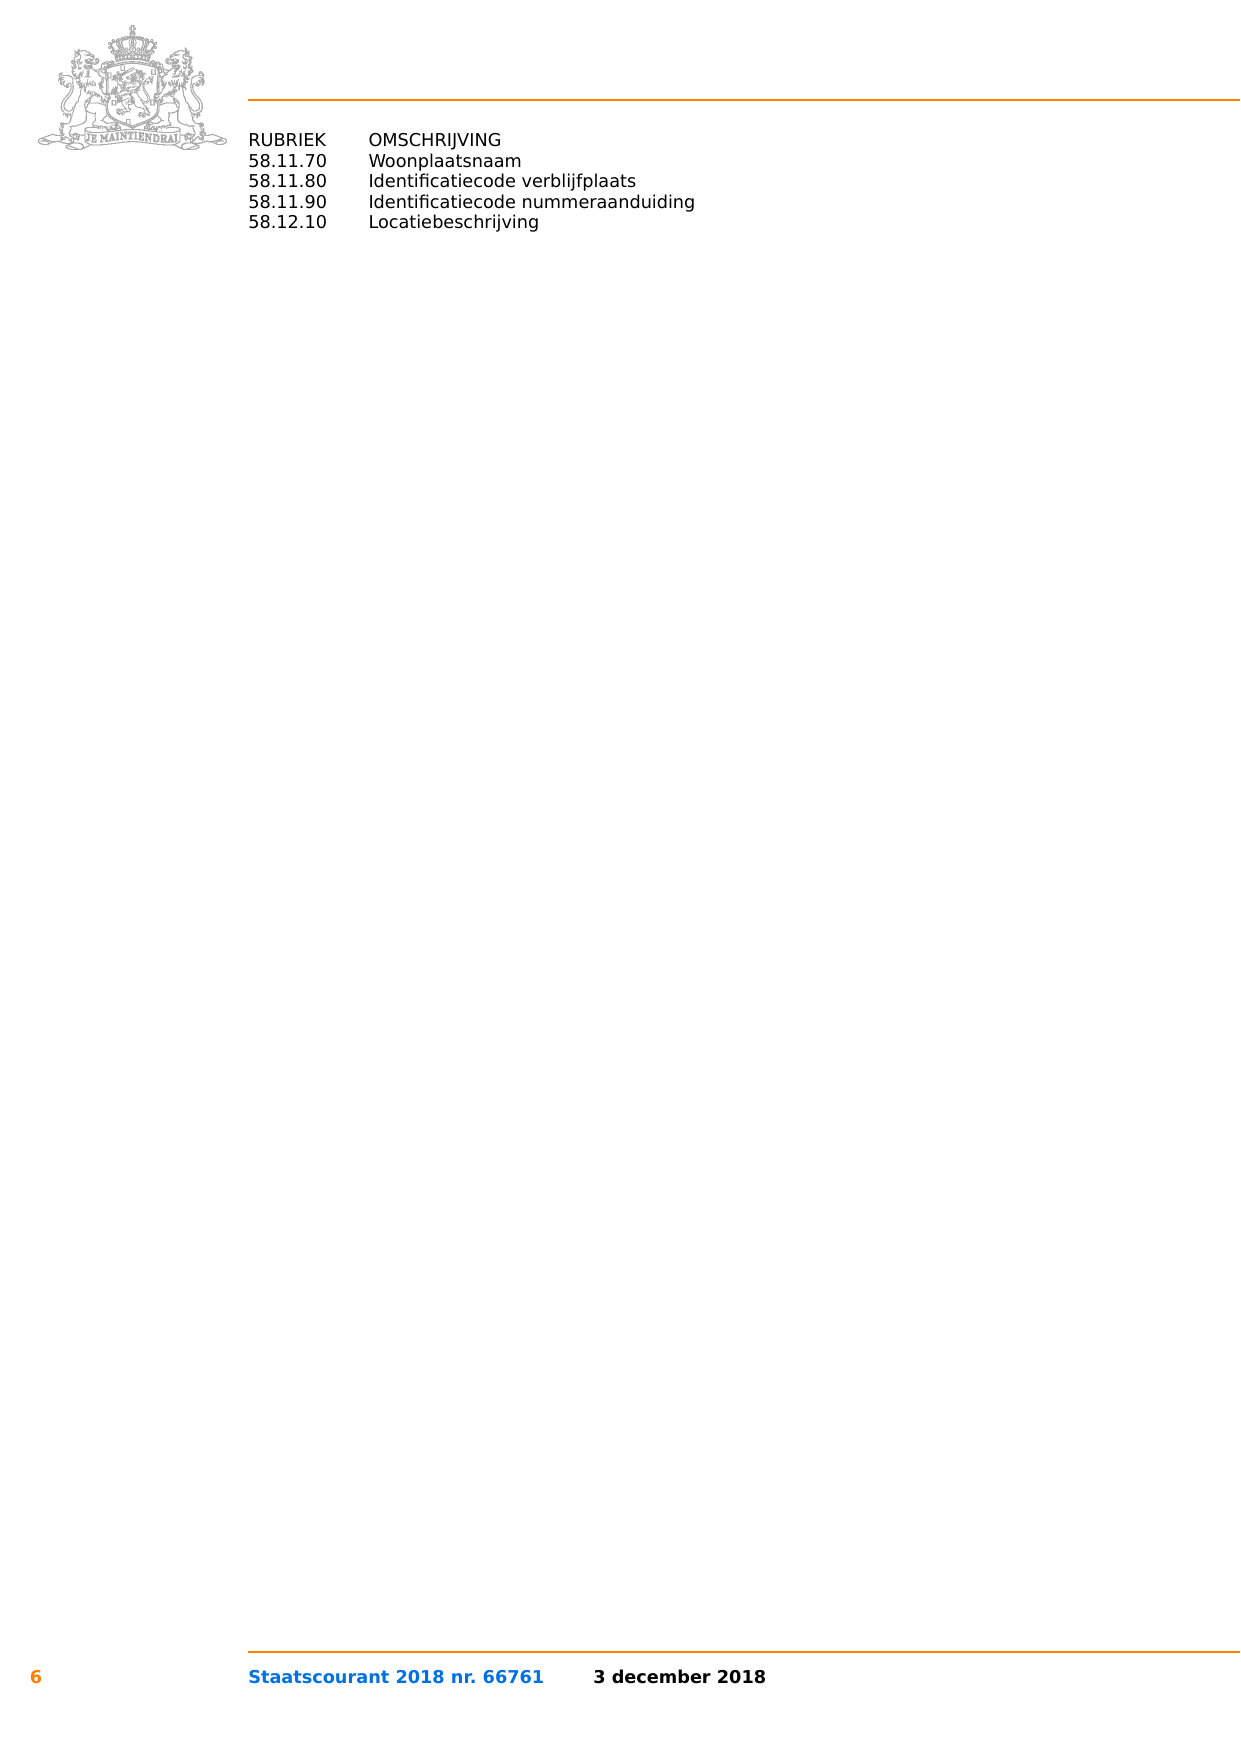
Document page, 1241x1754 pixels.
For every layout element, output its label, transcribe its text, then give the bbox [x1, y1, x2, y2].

table_header OMSCHRIJVING [363, 130, 1163, 151]
table_header RUBRIEK [248, 130, 362, 151]
table_cell Locatiebeschrijving [363, 213, 1163, 233]
table_cell 58.11.70 [248, 151, 362, 171]
table_cell Identificatiecode nummeraanduiding [363, 192, 1163, 212]
table_cell Woonplaatsnaam [363, 151, 1163, 171]
table_cell 58.11.80 [248, 171, 362, 192]
table_cell 58.12.10 [248, 213, 362, 233]
table_cell 58.11.90 [248, 192, 362, 212]
picture [38, 25, 227, 150]
table_cell Identificatiecode verblijfplaats [363, 171, 1163, 192]
